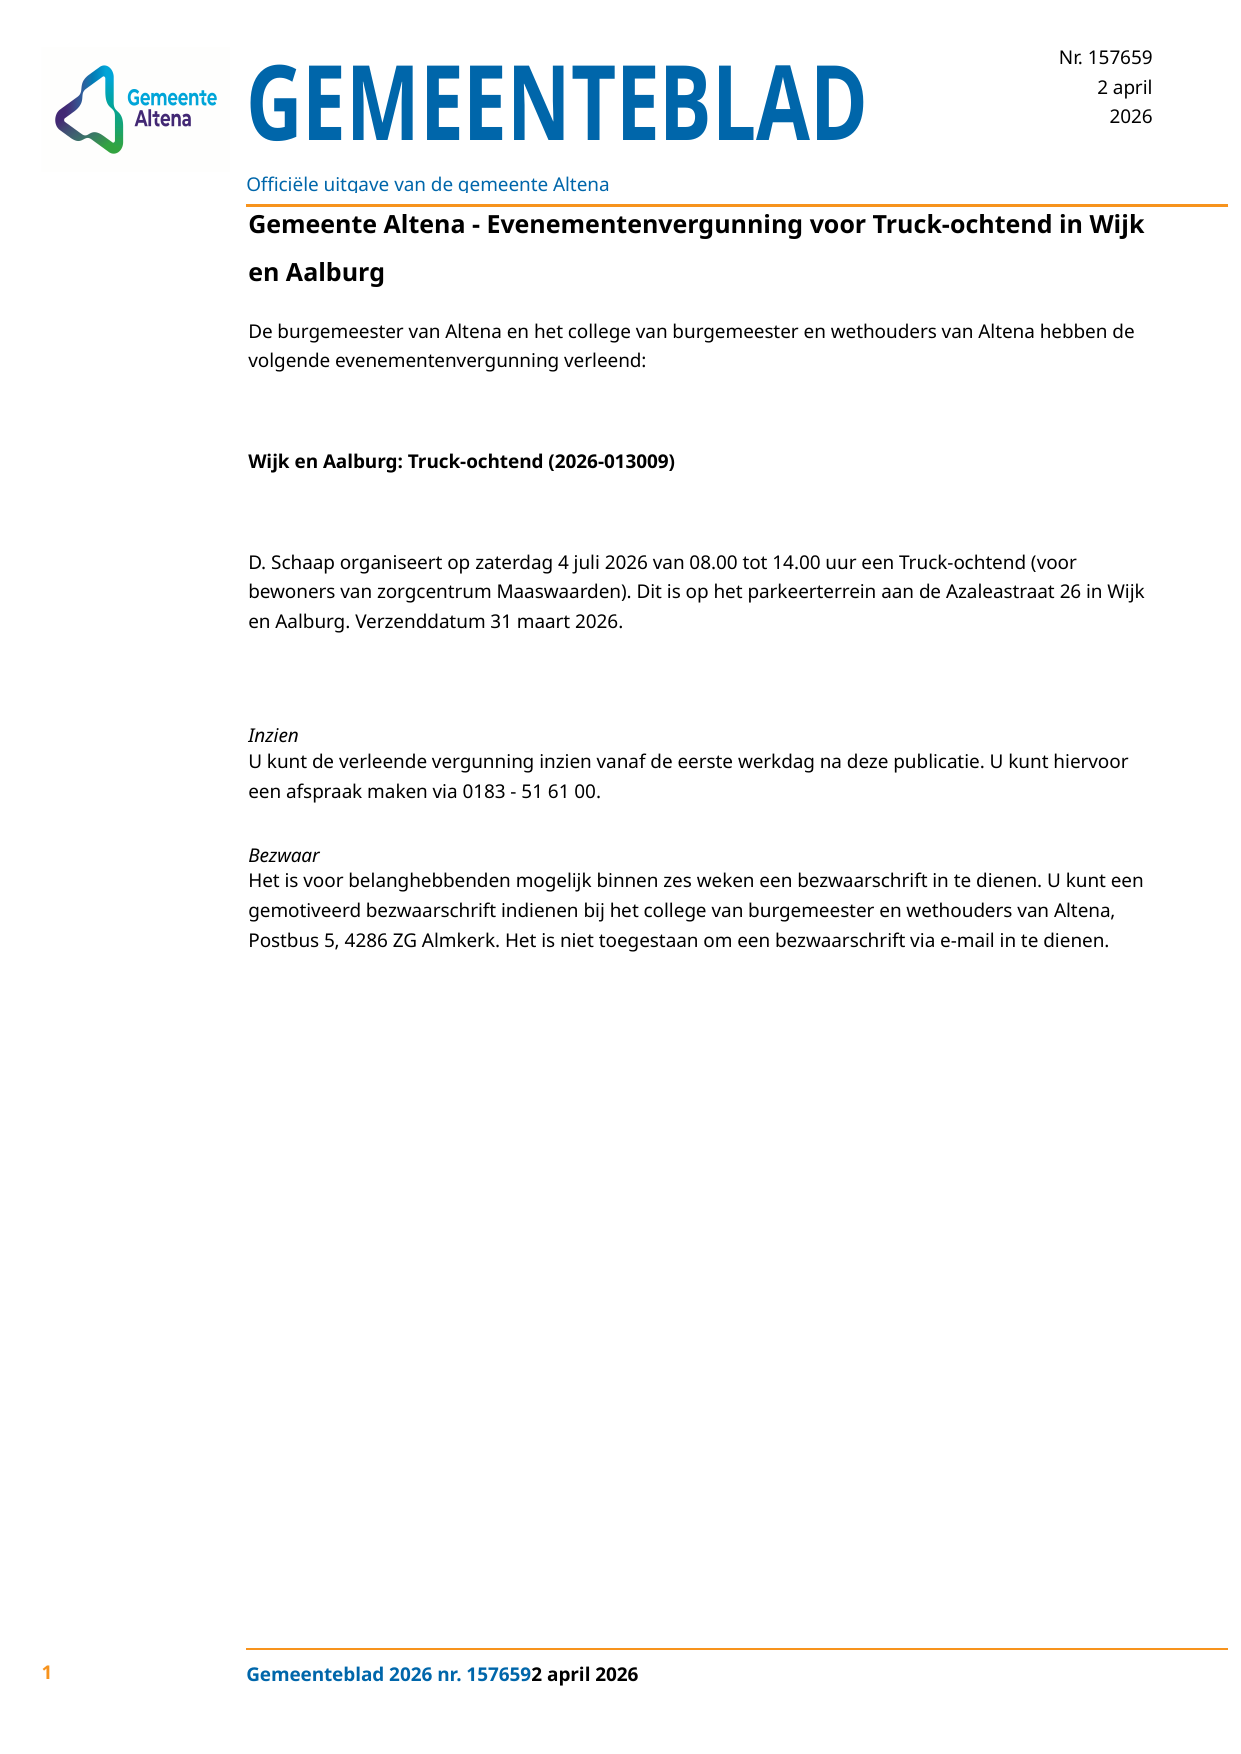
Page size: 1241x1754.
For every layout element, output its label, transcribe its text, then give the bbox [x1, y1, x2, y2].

text Wijk en Aalburg: Truck-ochtend (2026-013009) [248, 448, 1152, 474]
text U kunt de verleende vergunning inzien vanaf de eerste werkdag na deze publicatie. U kunt hiervoor een afspraak maken via 0183 - 51 61 00. [248, 748, 1152, 804]
text Gemeente Altena - Evenementenvergunning voor Truck-ochtend in Wijk en Aalburg [248, 207, 1152, 288]
picture [41, 47, 231, 172]
text De burgemeester van Altena en het college van burgemeester en wethouders van Altena hebben de volgende evenementenvergunning verleend: [248, 318, 1152, 373]
text Inzien [248, 723, 1152, 748]
text Het is voor belanghebbenden mogelijk binnen zes weken een bezwaarschrift in te dienen. U kunt een gemotiveerd bezwaarschrift indienen bij het college van burgemeester en wethouders van Altena, Postbus 5, 4286 ZG Almkerk. Het is niet toegestaan om een bezwaarschrift via e-mail in te dienen. [248, 868, 1152, 953]
text D. Schaap organiseert op zaterdag 4 juli 2026 van 08.00 tot 14.00 uur een Truck-ochtend (voor bewoners van zorgcentrum Maaswaarden). Dit is op het parkeerterrein aan de Azaleastraat 26 in Wijk en Aalburg. Verzenddatum 31 maart 2026. [248, 549, 1152, 634]
text Bezwaar [248, 842, 1152, 868]
